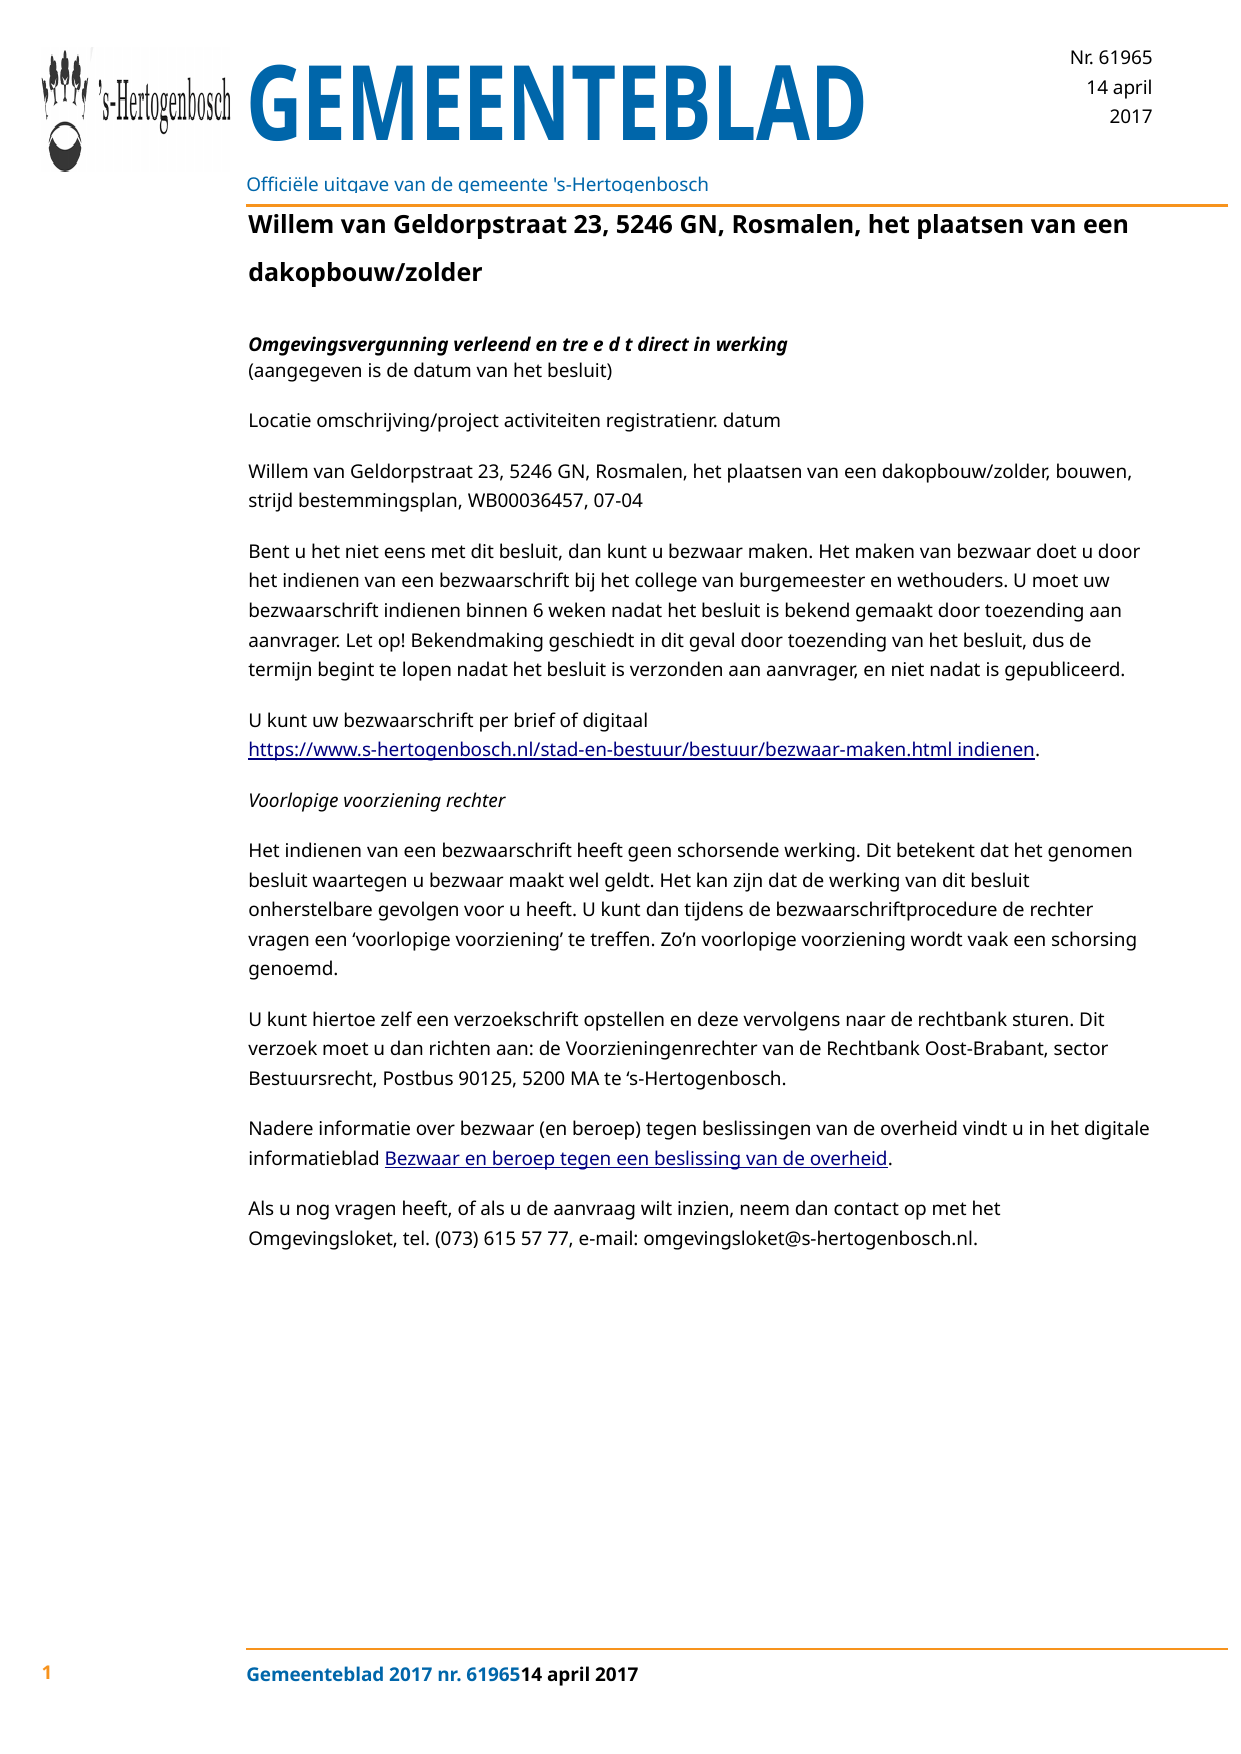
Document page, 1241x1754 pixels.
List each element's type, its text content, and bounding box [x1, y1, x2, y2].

text Omgevingsvergunning verleend en tre e d t direct in werking [248, 331, 1152, 357]
text Nadere informatie over bezwaar (en beroep) tegen beslissingen van de overheid vindt u in het digitale informatieblad Bezwaar en beroep tegen een beslissing van de overheid. [248, 1116, 1152, 1171]
text Het indienen van een bezwaarschrift heeft geen schorsende werking. Dit betekent dat het genomen besluit waartegen u bezwaar maakt wel geldt. Het kan zijn dat de werking van dit besluit onherstelbare gevolgen voor u heeft. U kunt dan tijdens de bezwaarschriftprocedure de rechter vragen een ‘voorlopige voorziening’ te treffen. Zo’n voorlopige voorziening wordt vaak een schorsing genoemd. [248, 837, 1152, 981]
text Willem van Geldorpstraat 23, 5246 GN, Rosmalen, het plaatsen van een dakopbouw/zolder [248, 207, 1152, 288]
text U kunt uw bezwaarschrift per brief of digitaal https://www.s-hertogenbosch.nl/stad-en-bestuur/bestuur/bezwaar-maken.html indienen. [248, 707, 1152, 762]
text (aangegeven is de datum van het besluit) [248, 357, 1152, 383]
text Voorlopige voorziening rechter [248, 787, 1152, 812]
text Locatie omschrijving/project activiteiten registratienr. datum [248, 408, 1152, 433]
text Als u nog vragen heeft, of als u de aanvraag wilt inzien, neem dan contact op met het Omgevingsloket, tel. (073) 615 57 77, e-mail: omgevingsloket@s-hertogenbosch.nl. [248, 1196, 1152, 1251]
text U kunt hiertoe zelf een verzoekschrift opstellen en deze vervolgens naar de rechtbank sturen. Dit verzoek moet u dan richten aan: de Voorzieningenrechter van de Rechtbank Oost-Brabant, sector Bestuursrecht, Postbus 90125, 5200 MA te ‘s-Hertogenbosch. [248, 1006, 1152, 1091]
text Bent u het niet eens met dit besluit, dan kunt u bezwaar maken. Het maken van bezwaar doet u door het indienen van een bezwaarschrift bij het college van burgemeester en wethouders. U moet uw bezwaarschrift indienen binnen 6 weken nadat het besluit is bekend gemaakt door toezending aan aanvrager. Let op! Bekendmaking geschiedt in dit geval door toezending van het besluit, dus de termijn begint te lopen nadat het besluit is verzonden aan aanvrager, en niet nadat is gepubliceerd. [248, 538, 1152, 682]
picture [41, 47, 231, 172]
text Willem van Geldorpstraat 23, 5246 GN, Rosmalen, het plaatsen van een dakopbouw/zolder, bouwen, strijd bestemmingsplan, WB00036457, 07-04 [248, 458, 1152, 513]
